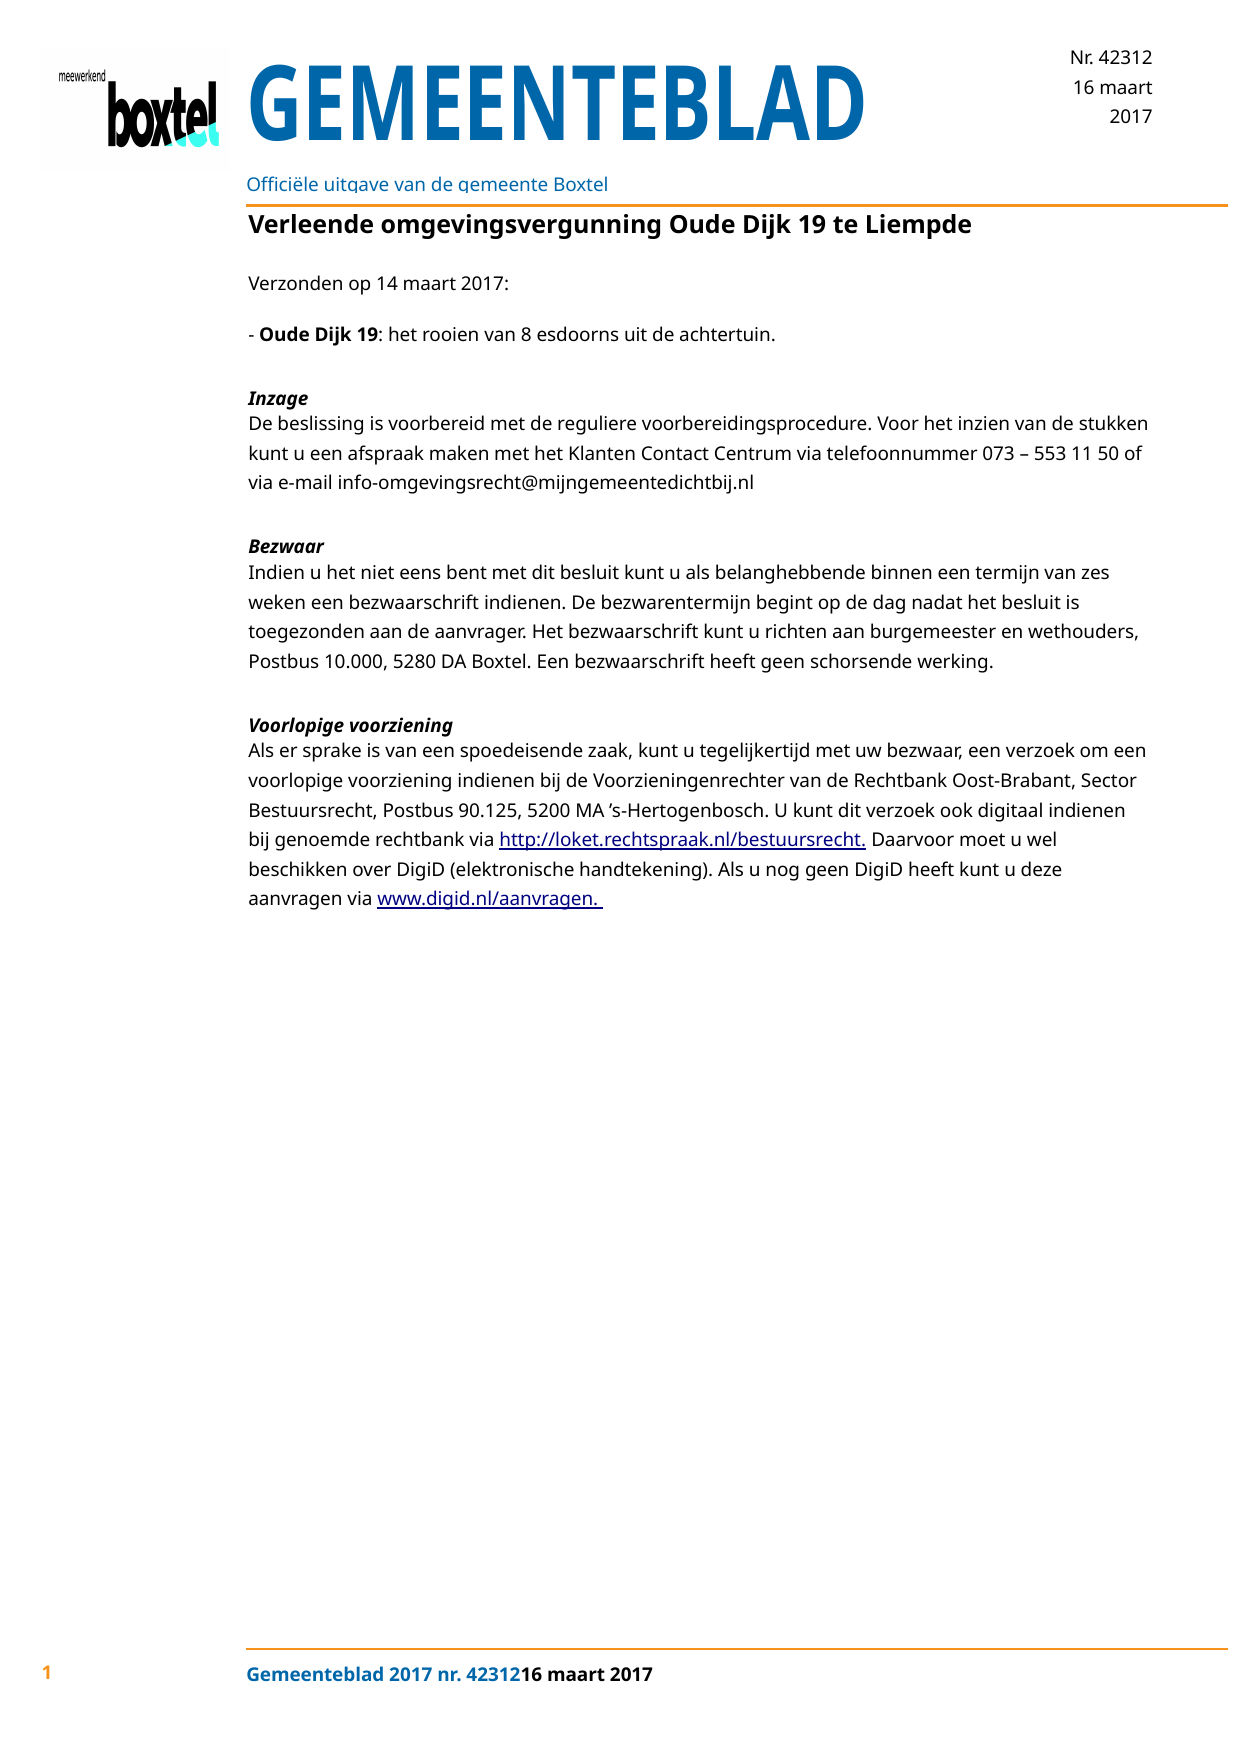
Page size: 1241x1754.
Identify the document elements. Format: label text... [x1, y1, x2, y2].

picture [41, 47, 231, 172]
text Als er sprake is van een spoedeisende zaak, kunt u tegelijkertijd met uw bezwaar, een verzoek om een voorlopige voorziening indienen bij de Voorzieningenrechter van de Rechtbank Oost-Brabant, Sector Bestuursrecht, Postbus 90.125, 5200 MA ’s-Hertogenbosch. U kunt dit verzoek ook digitaal indienen bij genoemde rechtbank via http://loket.rechtspraak.nl/bestuursrecht. Daarvoor moet u wel beschikken over DigiD (elektronische handtekening). Als u nog geen DigiD heeft kunt u deze aanvragen via www.digid.nl/aanvragen. [248, 738, 1152, 911]
text Inzage [248, 385, 1152, 410]
text - Oude Dijk 19: het rooien van 8 esdoorns uit de achtertuin. [248, 321, 1152, 346]
text Indien u het niet eens bent met dit besluit kunt u als belanghebbende binnen een termijn van zes weken een bezwaarschrift indienen. De bezwarentermijn begint op de dag nadat het besluit is toegezonden aan de aanvrager. Het bezwaarschrift kunt u richten aan burgemeester en wethouders, Postbus 10.000, 5280 DA Boxtel. Een bezwaarschrift heeft geen schorsende werking. [248, 559, 1152, 674]
text Verzonden op 14 maart 2017: [248, 270, 1152, 296]
text Voorlopige voorziening [248, 712, 1152, 738]
text Verleende omgevingsvergunning Oude Dijk 19 te Liempde [248, 207, 1152, 241]
text De beslissing is voorbereid met de reguliere voorbereidingsprocedure. Voor het inzien van de stukken kunt u een afspraak maken met het Klanten Contact Centrum via telefoonnummer 073 – 553 11 50 of via e-mail info-omgevingsrecht@mijngemeentedichtbij.nl [248, 410, 1152, 495]
text Bezwaar [248, 533, 1152, 559]
